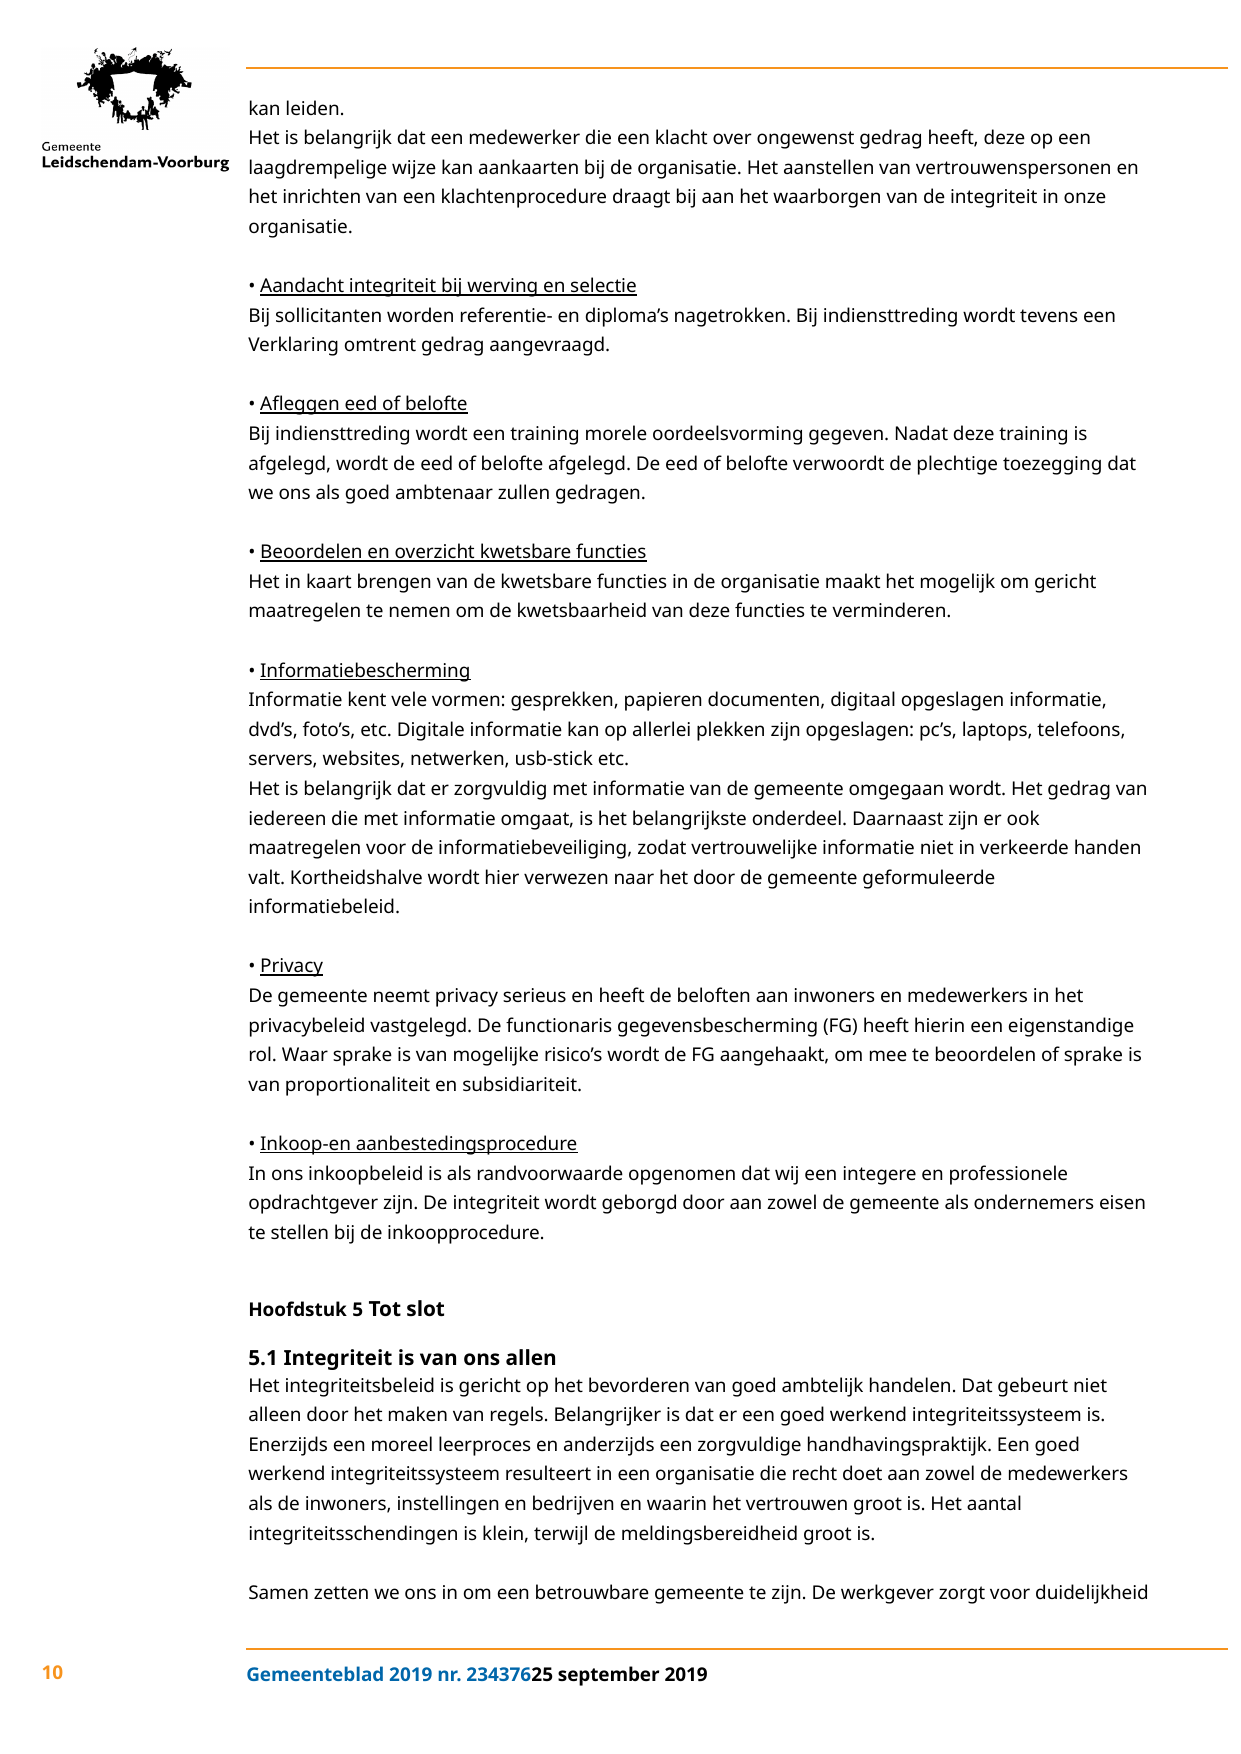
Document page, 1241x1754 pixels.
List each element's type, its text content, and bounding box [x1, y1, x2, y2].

text Informatie kent vele vormen: gesprekken, papieren documenten, digitaal opgeslagen informatie, dvd’s, foto’s, etc. Digitale informatie kan op allerlei plekken zijn opgeslagen: pc’s, laptops, telefoons, servers, websites, netwerken, usb-stick etc. [248, 686, 1152, 771]
text Het is belangrijk dat er zorgvuldig met informatie van de gemeente omgegaan wordt. Het gedrag van iedereen die met informatie omgaat, is het belangrijkste onderdeel. Daarnaast zijn er ook maatregelen voor de informatiebeveiliging, zodat vertrouwelijke informatie niet in verkeerde handen valt. Kortheidshalve wordt hier verwezen naar het door de gemeente geformuleerde informatiebeleid. [248, 775, 1152, 919]
text • Afleggen eed of belofte [248, 391, 1152, 416]
text • Inkoop-en aanbestedingsprocedure [248, 1130, 1152, 1156]
text Het in kaart brengen van de kwetsbare functies in de organisatie maakt het mogelijk om gericht maatregelen te nemen om de kwetsbaarheid van deze functies te verminderen. [248, 568, 1152, 623]
text 5.1 Integriteit is van ons allen [248, 1343, 1152, 1372]
text Hoofdstuk 5 Tot slot [248, 1294, 1152, 1323]
text • Privacy [248, 953, 1152, 978]
text • Aandacht integriteit bij werving en selectie [248, 272, 1152, 298]
picture [41, 47, 231, 172]
text Bij indiensttreding wordt een training morele oordeelsvorming gegeven. Nadat deze training is afgelegd, wordt de eed of belofte afgelegd. De eed of belofte verwoordt de plechtige toezegging dat we ons als goed ambtenaar zullen gedragen. [248, 420, 1152, 505]
text Bij sollicitanten worden referentie- en diploma’s nagetrokken. Bij indiensttreding wordt tevens een Verklaring omtrent gedrag aangevraagd. [248, 302, 1152, 357]
text kan leiden. [248, 95, 1152, 121]
text Samen zetten we ons in om een betrouwbare gemeente te zijn. De werkgever zorgt voor duidelijkheid [248, 1579, 1152, 1605]
text • Informatiebescherming [248, 657, 1152, 683]
text Het is belangrijk dat een medewerker die een klacht over ongewenst gedrag heeft, deze op een laagdrempelige wijze kan aankaarten bij de organisatie. Het aanstellen van vertrouwenspersonen en het inrichten van een klachtenprocedure draagt bij aan het waarborgen van de integriteit in onze organisatie. [248, 124, 1152, 239]
text • Beoordelen en overzicht kwetsbare functies [248, 538, 1152, 564]
text Het integriteitsbeleid is gericht op het bevorderen van goed ambtelijk handelen. Dat gebeurt niet alleen door het maken van regels. Belangrijker is dat er een goed werkend integriteitssysteem is. Enerzijds een moreel leerproces en anderzijds een zorgvuldige handhavingspraktijk. Een goed werkend integriteitssysteem resulteert in een organisatie die recht doet aan zowel de medewerkers als de inwoners, instellingen en bedrijven en waarin het vertrouwen groot is. Het aantal integriteitsschendingen is klein, terwijl de meldingsbereidheid groot is. [248, 1372, 1152, 1546]
text In ons inkoopbeleid is als randvoorwaarde opgenomen dat wij een integere en professionele opdrachtgever zijn. De integriteit wordt geborgd door aan zowel de gemeente als ondernemers eisen te stellen bij de inkoopprocedure. [248, 1160, 1152, 1245]
text De gemeente neemt privacy serieus en heeft de beloften aan inwoners en medewerkers in het privacybeleid vastgelegd. De functionaris gegevensbescherming (FG) heeft hierin een eigenstandige rol. Waar sprake is van mogelijke risico’s wordt de FG aangehaakt, om mee te beoordelen of sprake is van proportionaliteit en subsidiariteit. [248, 982, 1152, 1097]
